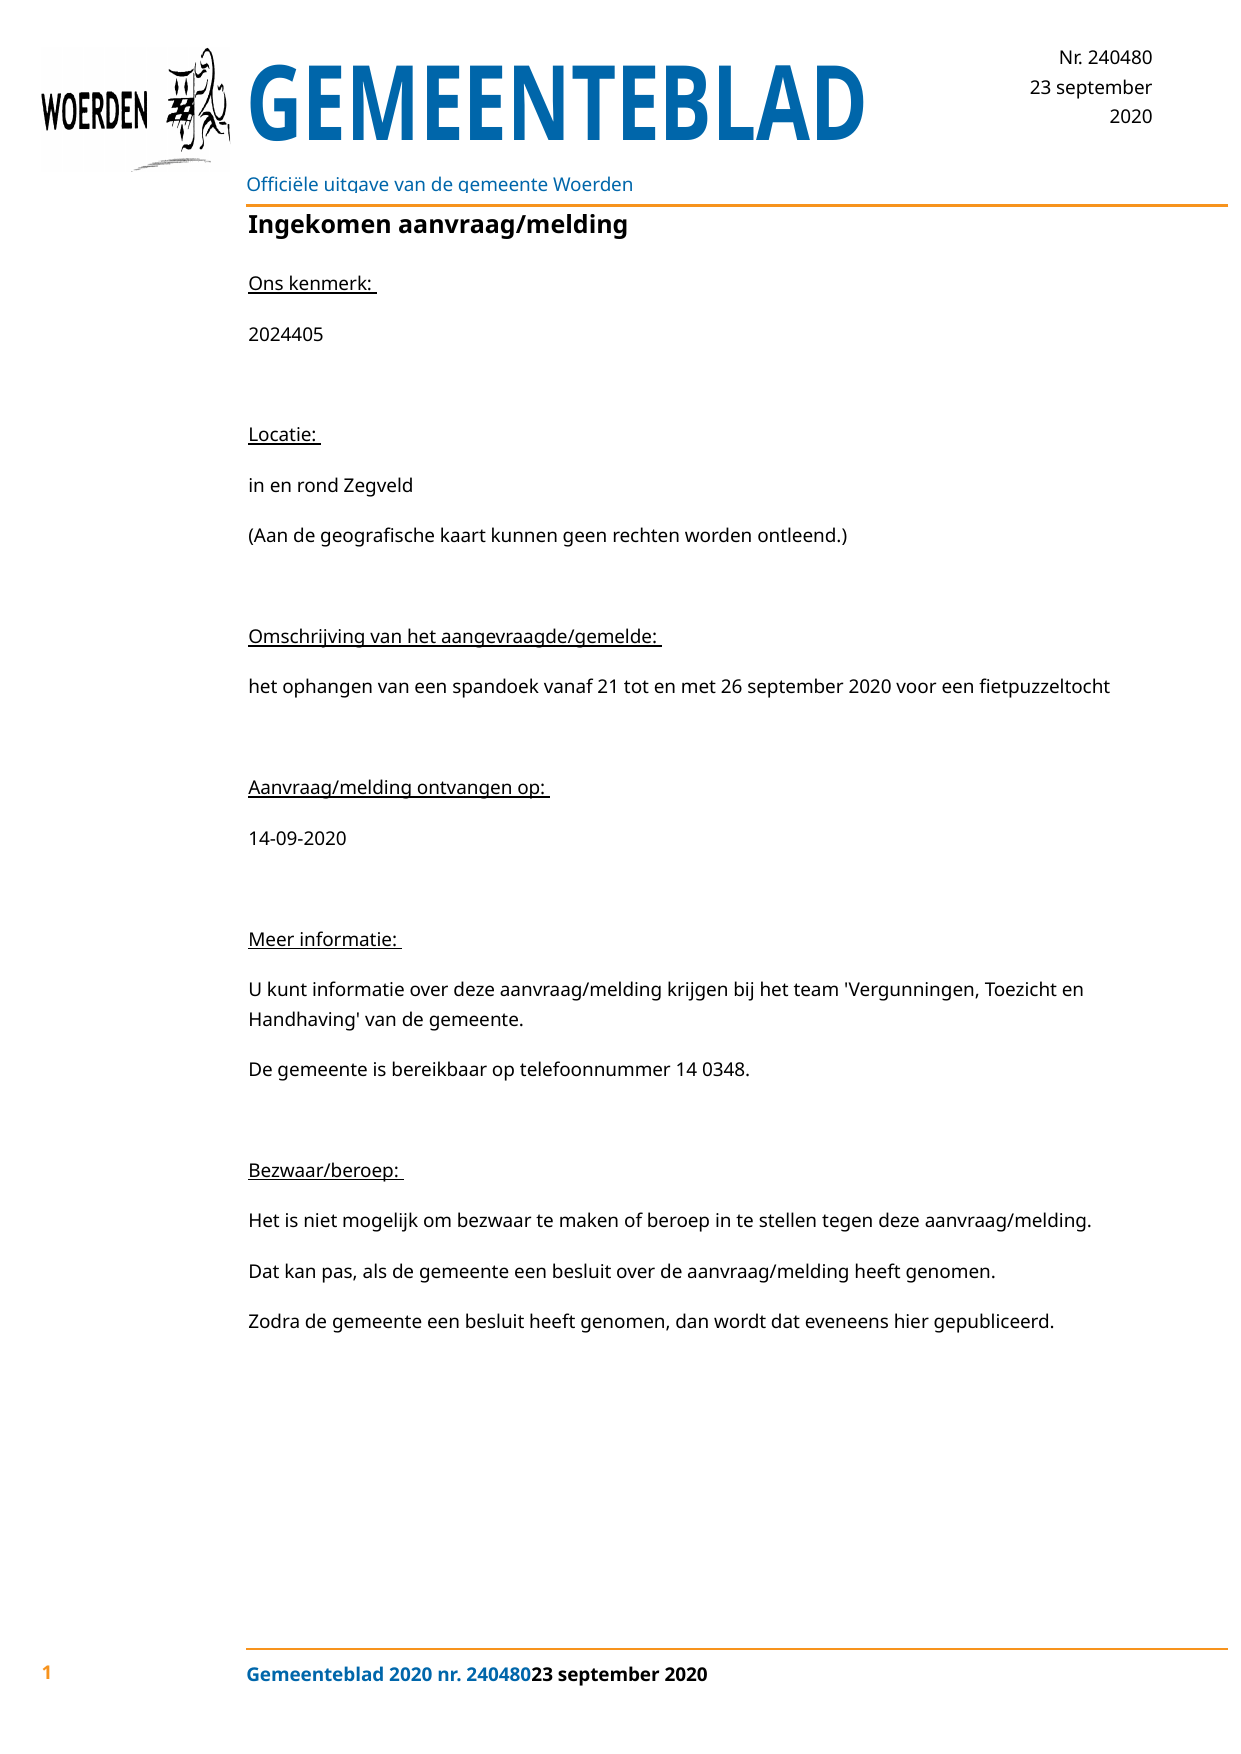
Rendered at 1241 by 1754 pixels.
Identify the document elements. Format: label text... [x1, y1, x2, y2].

text Het is niet mogelijk om bezwaar te maken of beroep in te stellen tegen deze aanvraag/melding. [248, 1207, 1152, 1233]
picture [41, 47, 231, 172]
text De gemeente is bereikbaar op telefoonnummer 14 0348. [248, 1056, 1152, 1082]
text Omschrijving van het aangevraagde/gemelde: [248, 623, 1152, 649]
text Aanvraag/melding ontvangen op: [248, 774, 1152, 800]
text U kunt informatie over deze aanvraag/melding krijgen bij het team 'Vergunningen, Toezicht en Handhaving' van de gemeente. [248, 976, 1152, 1031]
text in en rond Zegveld [248, 472, 1152, 498]
text het ophangen van een spandoek vanaf 21 tot en met 26 september 2020 voor een fietpuzzeltocht [248, 674, 1152, 699]
text Meer informatie: [248, 926, 1152, 951]
text Ingekomen aanvraag/melding [248, 207, 1152, 241]
text Zodra de gemeente een besluit heeft genomen, dan wordt dat eveneens hier gepubliceerd. [248, 1308, 1152, 1334]
text Bezwaar/beroep: [248, 1157, 1152, 1183]
text Locatie: [248, 422, 1152, 447]
text Ons kenmerk: [248, 270, 1152, 296]
text (Aan de geografische kaart kunnen geen rechten worden ontleend.) [248, 522, 1152, 548]
text Dat kan pas, als de gemeente een besluit over de aanvraag/melding heeft genomen. [248, 1258, 1152, 1283]
text 2024405 [248, 321, 1152, 346]
text 14-09-2020 [248, 825, 1152, 851]
